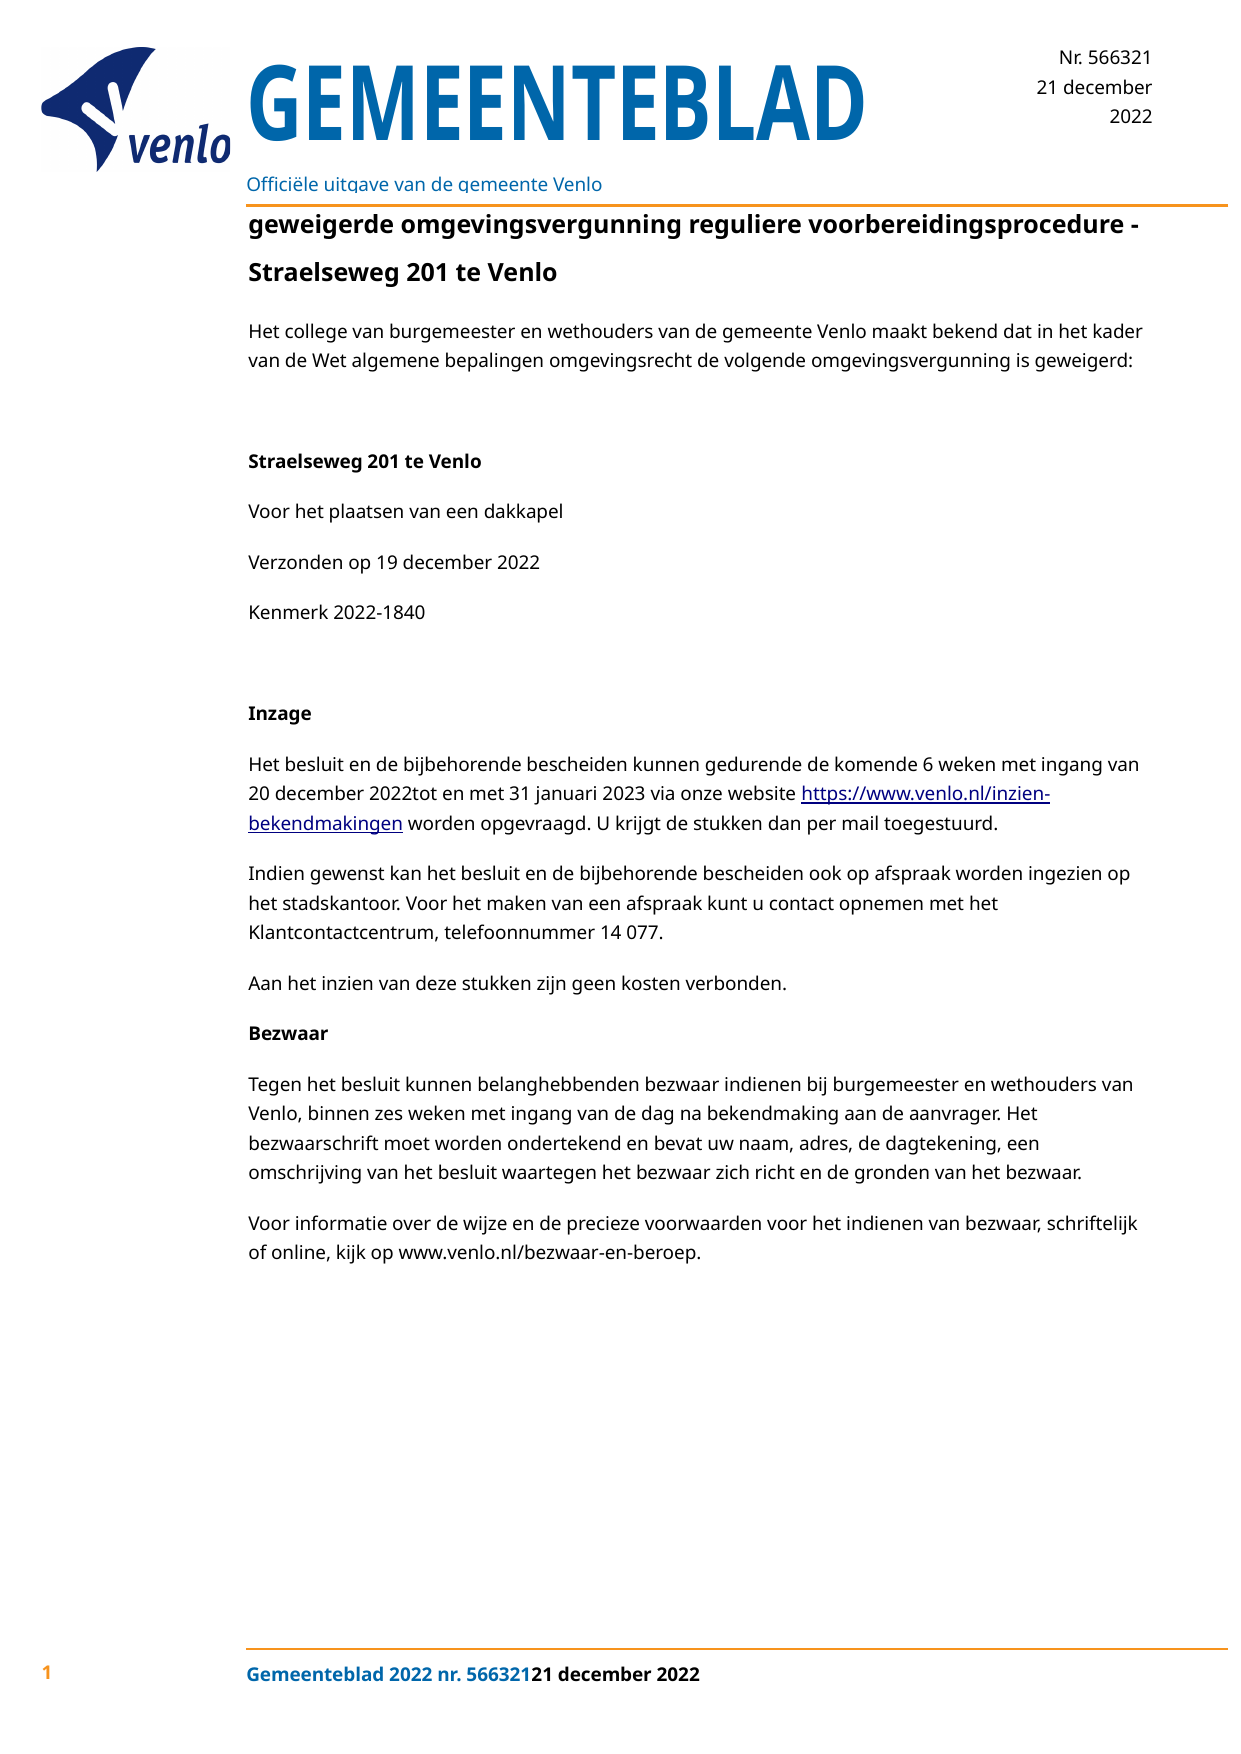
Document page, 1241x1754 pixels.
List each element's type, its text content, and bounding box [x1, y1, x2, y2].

text Voor informatie over de wijze en de precieze voorwaarden voor het indienen van bezwaar, schriftelijk of online, kijk op www.venlo.nl/bezwaar-en-beroep. [248, 1210, 1152, 1265]
text Aan het inzien van deze stukken zijn geen kosten verbonden. [248, 970, 1152, 996]
text Bezwaar [248, 1020, 1152, 1046]
picture [41, 47, 231, 172]
text Voor het plaatsen van een dakkapel [248, 499, 1152, 524]
text Het college van burgemeester en wethouders van de gemeente Venlo maakt bekend dat in het kader van de Wet algemene bepalingen omgevingsrecht de volgende omgevingsvergunning is geweigerd: [248, 318, 1152, 373]
text Tegen het besluit kunnen belanghebbenden bezwaar indienen bij burgemeester en wethouders van Venlo, binnen zes weken met ingang van de dag na bekendmaking aan de aanvrager. Het bezwaarschrift moet worden ondertekend en bevat uw naam, adres, de dagtekening, een omschrijving van het besluit waartegen het bezwaar zich richt en de gronden van het bezwaar. [248, 1071, 1152, 1185]
text Verzonden op 19 december 2022 [248, 549, 1152, 575]
text geweigerde omgevingsvergunning reguliere voorbereidingsprocedure - Straelseweg 201 te Venlo [248, 207, 1152, 288]
text Straelseweg 201 te Venlo [248, 448, 1152, 474]
text Inzage [248, 700, 1152, 726]
text Kenmerk 2022-1840 [248, 599, 1152, 625]
text Indien gewenst kan het besluit en de bijbehorende bescheiden ook op afspraak worden ingezien op het stadskantoor. Voor het maken van een afspraak kunt u contact opnemen met het Klantcontactcentrum, telefoonnummer 14 077. [248, 860, 1152, 945]
text Het besluit en de bijbehorende bescheiden kunnen gedurende de komende 6 weken met ingang van 20 december 2022tot en met 31 januari 2023 via onze website https://www.venlo.nl/inzien-bekendmakingen worden opgevraagd. U krijgt de stukken dan per mail toegestuurd. [248, 751, 1152, 836]
